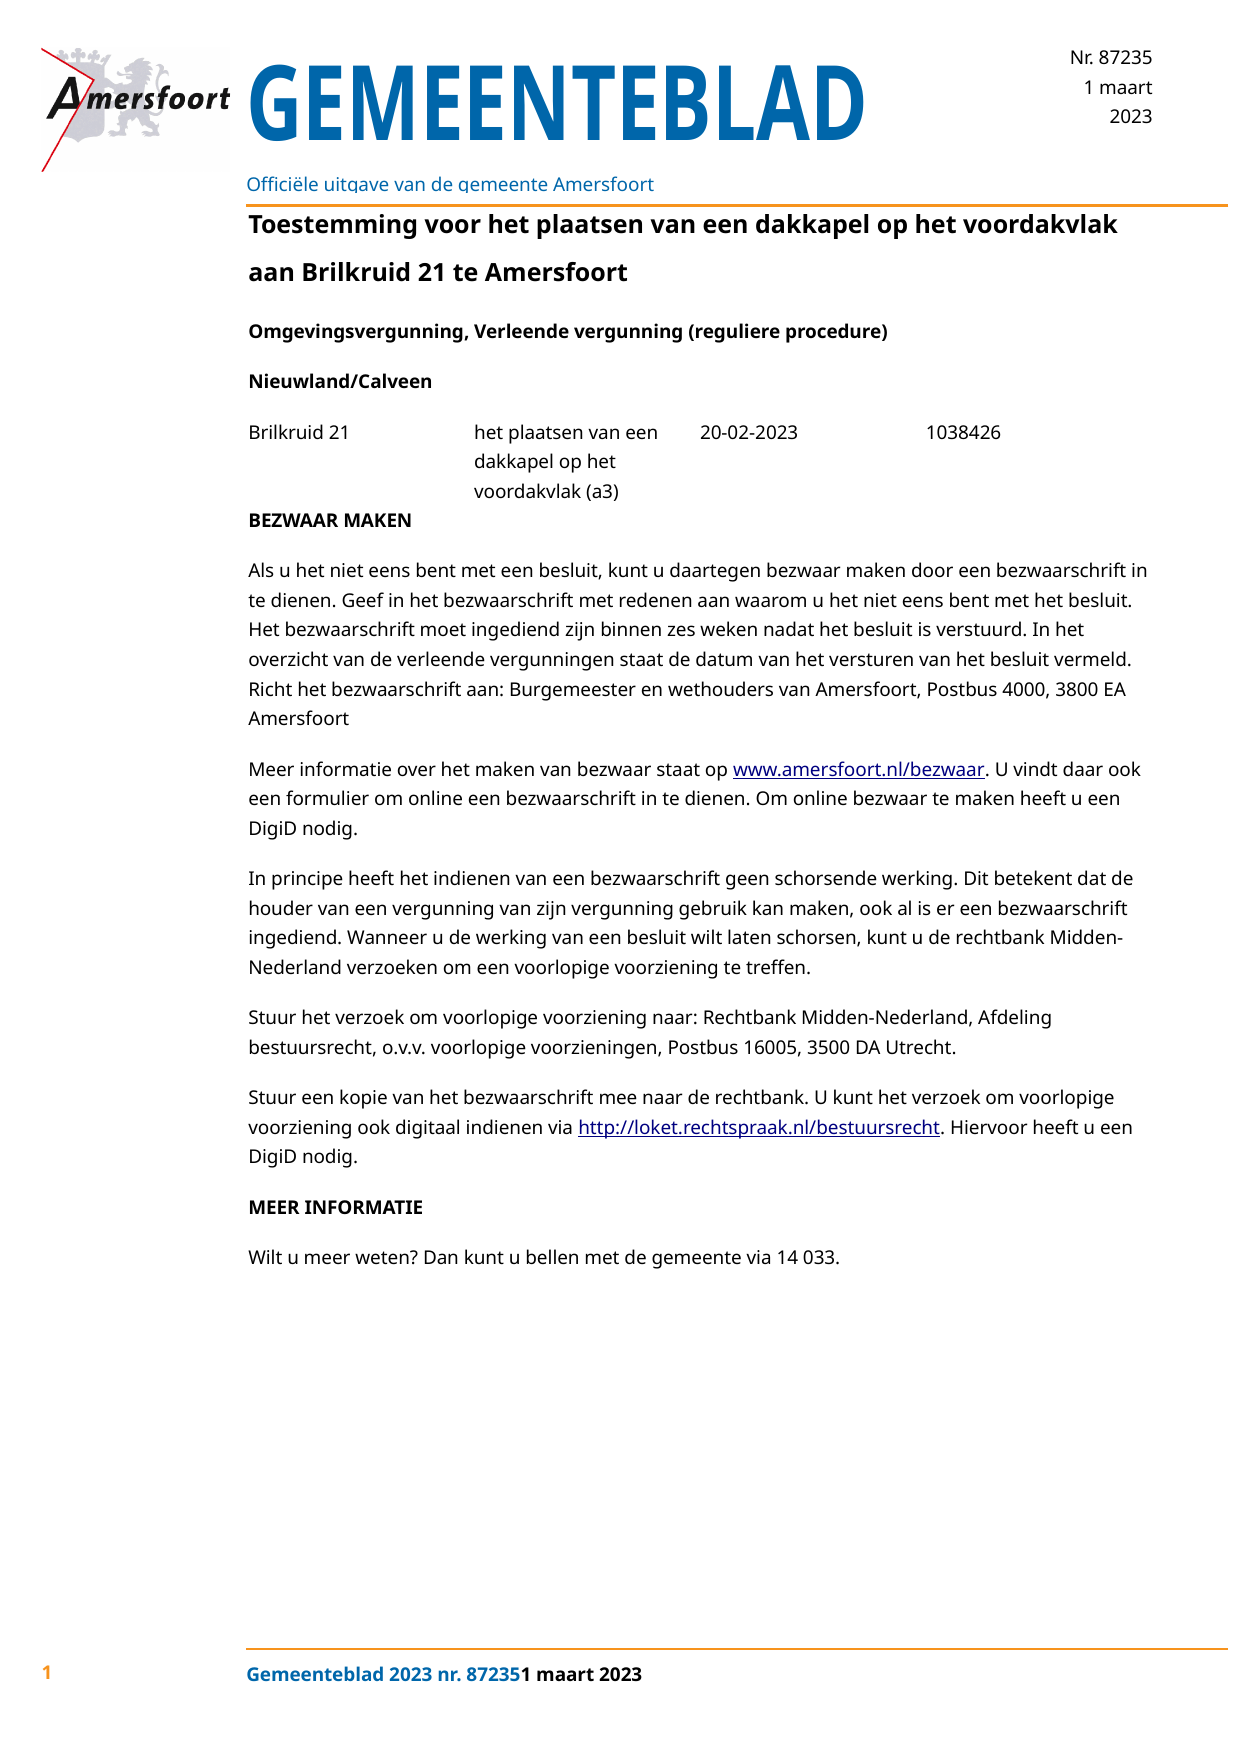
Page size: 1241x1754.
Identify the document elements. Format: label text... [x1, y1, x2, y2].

text Omgevingsvergunning, Verleende vergunning (reguliere procedure) [248, 318, 1152, 344]
text Toestemming voor het plaatsen van een dakkapel op het voordakvlak aan Brilkruid 21 te Amersfoort [248, 207, 1152, 288]
text Wilt u meer weten? Dan kunt u bellen met de gemeente via 14 033. [248, 1244, 1152, 1270]
text MEER INFORMATIE [248, 1194, 1152, 1220]
table_header Brilkruid 21 [248, 419, 474, 504]
text Meer informatie over het maken van bezwaar staat op www.amersfoort.nl/bezwaar. U vindt daar ook een formulier om online een bezwaarschrift in te dienen. Om online bezwaar te maken heeft u een DigiD nodig. [248, 756, 1152, 841]
text Als u het niet eens bent met een besluit, kunt u daartegen bezwaar maken door een bezwaarschrift in te dienen. Geef in het bezwaarschrift met redenen aan waarom u het niet eens bent met het besluit. Het bezwaarschrift moet ingediend zijn binnen zes weken nadat het besluit is verstuurd. In het overzicht van de verleende vergunningen staat de datum van het versturen van het besluit vermeld. Richt het bezwaarschrift aan: Burgemeester en wethouders van Amersfoort, Postbus 4000, 3800 EA Amersfoort [248, 557, 1152, 731]
text Stuur het verzoek om voorlopige voorziening naar: Rechtbank Midden-Nederland, Afdeling bestuursrecht, o.v.v. voorlopige voorzieningen, Postbus 16005, 3500 DA Utrecht. [248, 1004, 1152, 1060]
text Nieuwland/Calveen [248, 368, 1152, 394]
table_header 1038426 [926, 419, 1152, 504]
text BEZWAAR MAKEN [248, 507, 1152, 533]
table_header het plaatsen van een dakkapel op het voordakvlak (a3) [474, 419, 700, 504]
table_header 20-02-2023 [700, 419, 926, 504]
text Stuur een kopie van het bezwaarschrift mee naar de rechtbank. U kunt het verzoek om voorlopige voorziening ook digitaal indienen via http://loket.rechtspraak.nl/bestuursrecht. Hiervoor heeft u een DigiD nodig. [248, 1084, 1152, 1169]
text In principe heeft het indienen van een bezwaarschrift geen schorsende werking. Dit betekent dat de houder van een vergunning van zijn vergunning gebruik kan maken, ook al is er een bezwaarschrift ingediend. Wanneer u de werking van een besluit wilt laten schorsen, kunt u de rechtbank Midden-Nederland verzoeken om een voorlopige voorziening te treffen. [248, 865, 1152, 980]
picture [41, 47, 231, 172]
